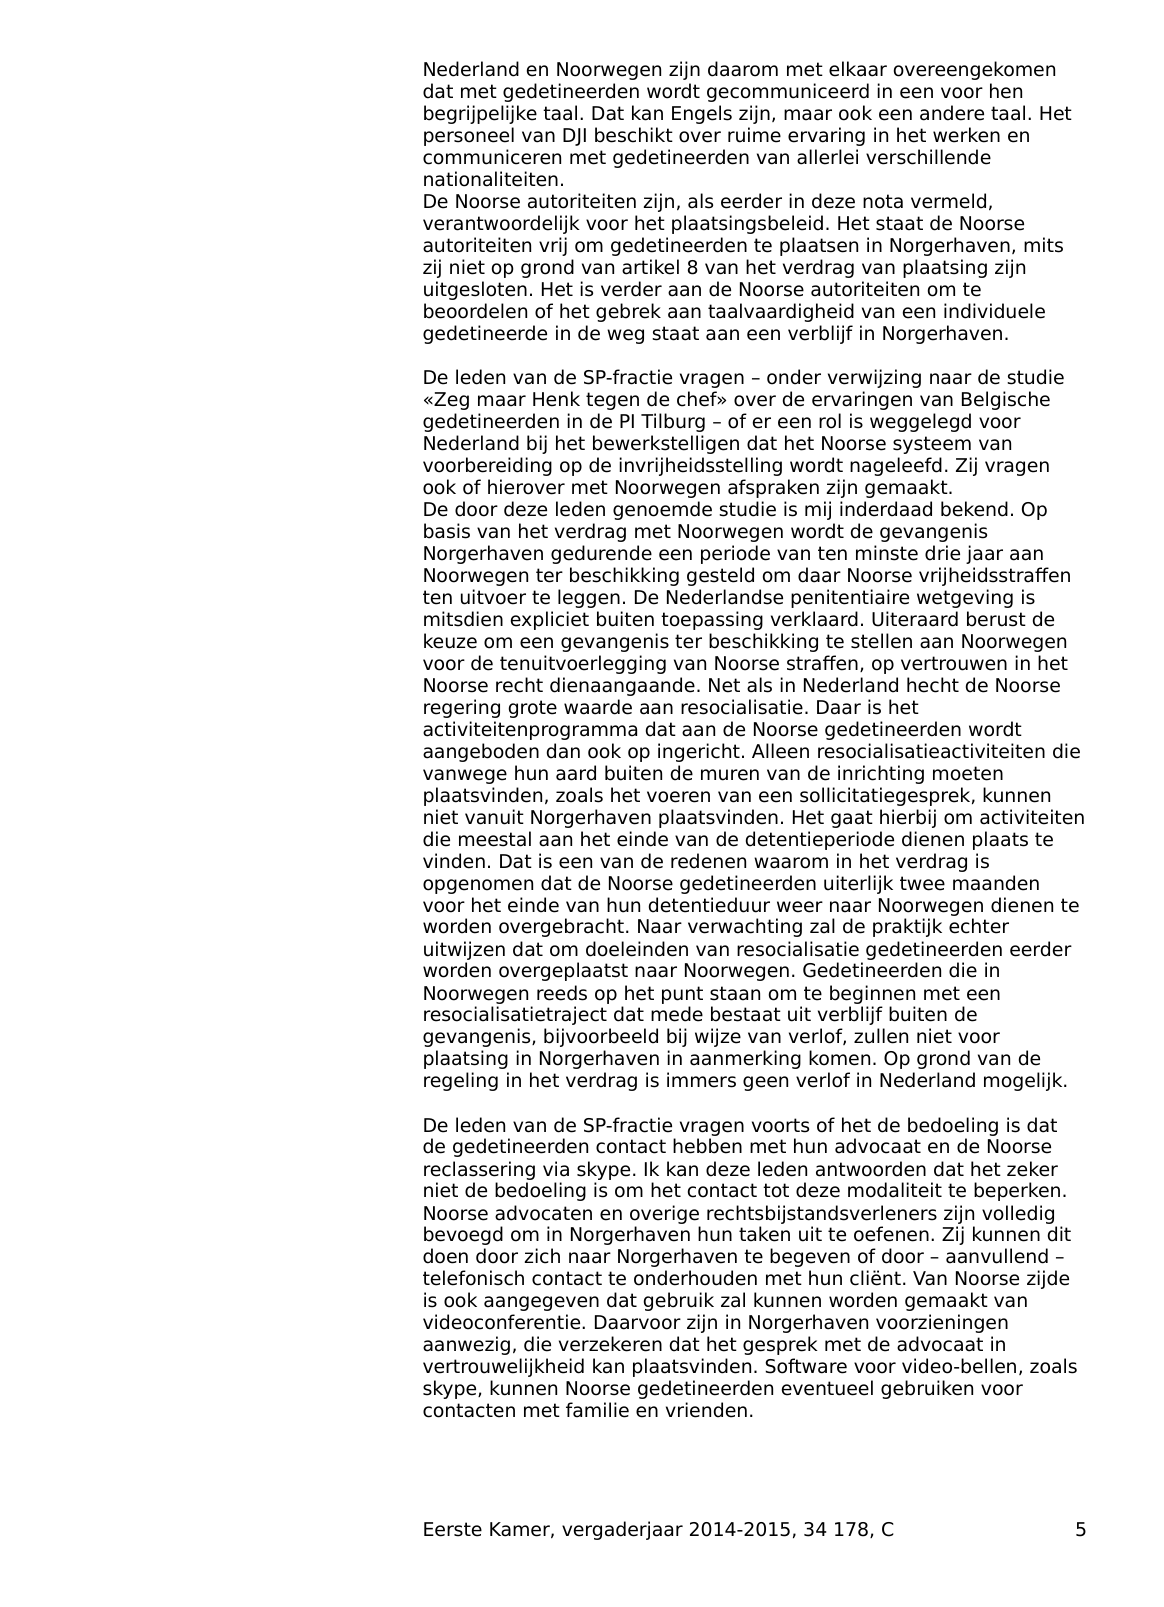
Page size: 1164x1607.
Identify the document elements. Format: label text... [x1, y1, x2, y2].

text De Noorse autoriteiten zijn, als eerder in deze nota vermeld, verantwoordelijk voor het plaatsingsbeleid. Het staat de Noorse autoriteiten vrij om gedetineerden te plaatsen in Norgerhaven, mits zij niet op grond van artikel 8 van het verdrag van plaatsing zijn uitgesloten. Het is verder aan de Noorse autoriteiten om te beoordelen of het gebrek aan taalvaardigheid van een individuele gedetineerde in de weg staat aan een verblijf in Norgerhaven. [422, 191, 1087, 345]
text De door deze leden genoemde studie is mij inderdaad bekend. Op basis van het verdrag met Noorwegen wordt de gevangenis Norgerhaven gedurende een periode van ten minste drie jaar aan Noorwegen ter beschikking gesteld om daar Noorse vrijheidsstraffen ten uitvoer te leggen. De Nederlandse penitentiaire wetgeving is mitsdien expliciet buiten toepassing verklaard. Uiteraard berust de keuze om een gevangenis ter beschikking te stellen aan Noorwegen voor de tenuitvoerlegging van Noorse straffen, op vertrouwen in het Noorse recht dienaangaande. Net als in Nederland hecht de Noorse regering grote waarde aan resocialisatie. Daar is het activiteitenprogramma dat aan de Noorse gedetineerden wordt aangeboden dan ook op ingericht. Alleen resocialisatieactiviteiten die vanwege hun aard buiten de muren van de inrichting moeten plaatsvinden, zoals het voeren van een sollicitatiegesprek, kunnen niet vanuit Norgerhaven plaatsvinden. Het gaat hierbij om activiteiten die meestal aan het einde van de detentieperiode dienen plaats te vinden. Dat is een van de redenen waarom in het verdrag is opgenomen dat de Noorse gedetineerden uiterlijk twee maanden voor het einde van hun detentieduur weer naar Noorwegen dienen te worden overgebracht. Naar verwachting zal de praktijk echter uitwijzen dat om doeleinden van resocialisatie gedetineerden eerder worden overgeplaatst naar Noorwegen. Gedetineerden die in Noorwegen reeds op het punt staan om te beginnen met een resocialisatietraject dat mede bestaat uit verblijf buiten de gevangenis, bijvoorbeeld bij wijze van verlof, zullen niet voor plaatsing in Norgerhaven in aanmerking komen. Op grond van de regeling in het verdrag is immers geen verlof in Nederland mogelijk. [422, 499, 1087, 1092]
text De leden van de SP-fractie vragen voorts of het de bedoeling is dat de gedetineerden contact hebben met hun advocaat en de Noorse reclassering via skype. Ik kan deze leden antwoorden dat het zeker niet de bedoeling is om het contact tot deze modaliteit te beperken. Noorse advocaten en overige rechtsbijstandsverleners zijn volledig bevoegd om in Norgerhaven hun taken uit te oefenen. Zij kunnen dit doen door zich naar Norgerhaven te begeven of door – aanvullend – telefonisch contact te onderhouden met hun cliënt. Van Noorse zijde is ook aangegeven dat gebruik zal kunnen worden gemaakt van videoconferentie. Daarvoor zijn in Norgerhaven voorzieningen aanwezig, die verzekeren dat het gesprek met de advocaat in vertrouwelijkheid kan plaatsvinden. Software voor video-bellen, zoals skype, kunnen Noorse gedetineerden eventueel gebruiken voor contacten met familie en vrienden. [422, 1114, 1087, 1422]
text Nederland en Noorwegen zijn daarom met elkaar overeengekomen dat met gedetineerden wordt gecommuniceerd in een voor hen begrijpelijke taal. Dat kan Engels zijn, maar ook een andere taal. Het personeel van DJI beschikt over ruime ervaring in het werken en communiceren met gedetineerden van allerlei verschillende nationaliteiten. [422, 59, 1087, 191]
text De leden van de SP-fractie vragen – onder verwijzing naar de studie «Zeg maar Henk tegen de chef» over de ervaringen van Belgische gedetineerden in de PI Tilburg – of er een rol is weggelegd voor Nederland bij het bewerkstelligen dat het Noorse systeem van voorbereiding op de invrijheidsstelling wordt nageleefd. Zij vragen ook of hierover met Noorwegen afspraken zijn gemaakt. [422, 367, 1087, 499]
